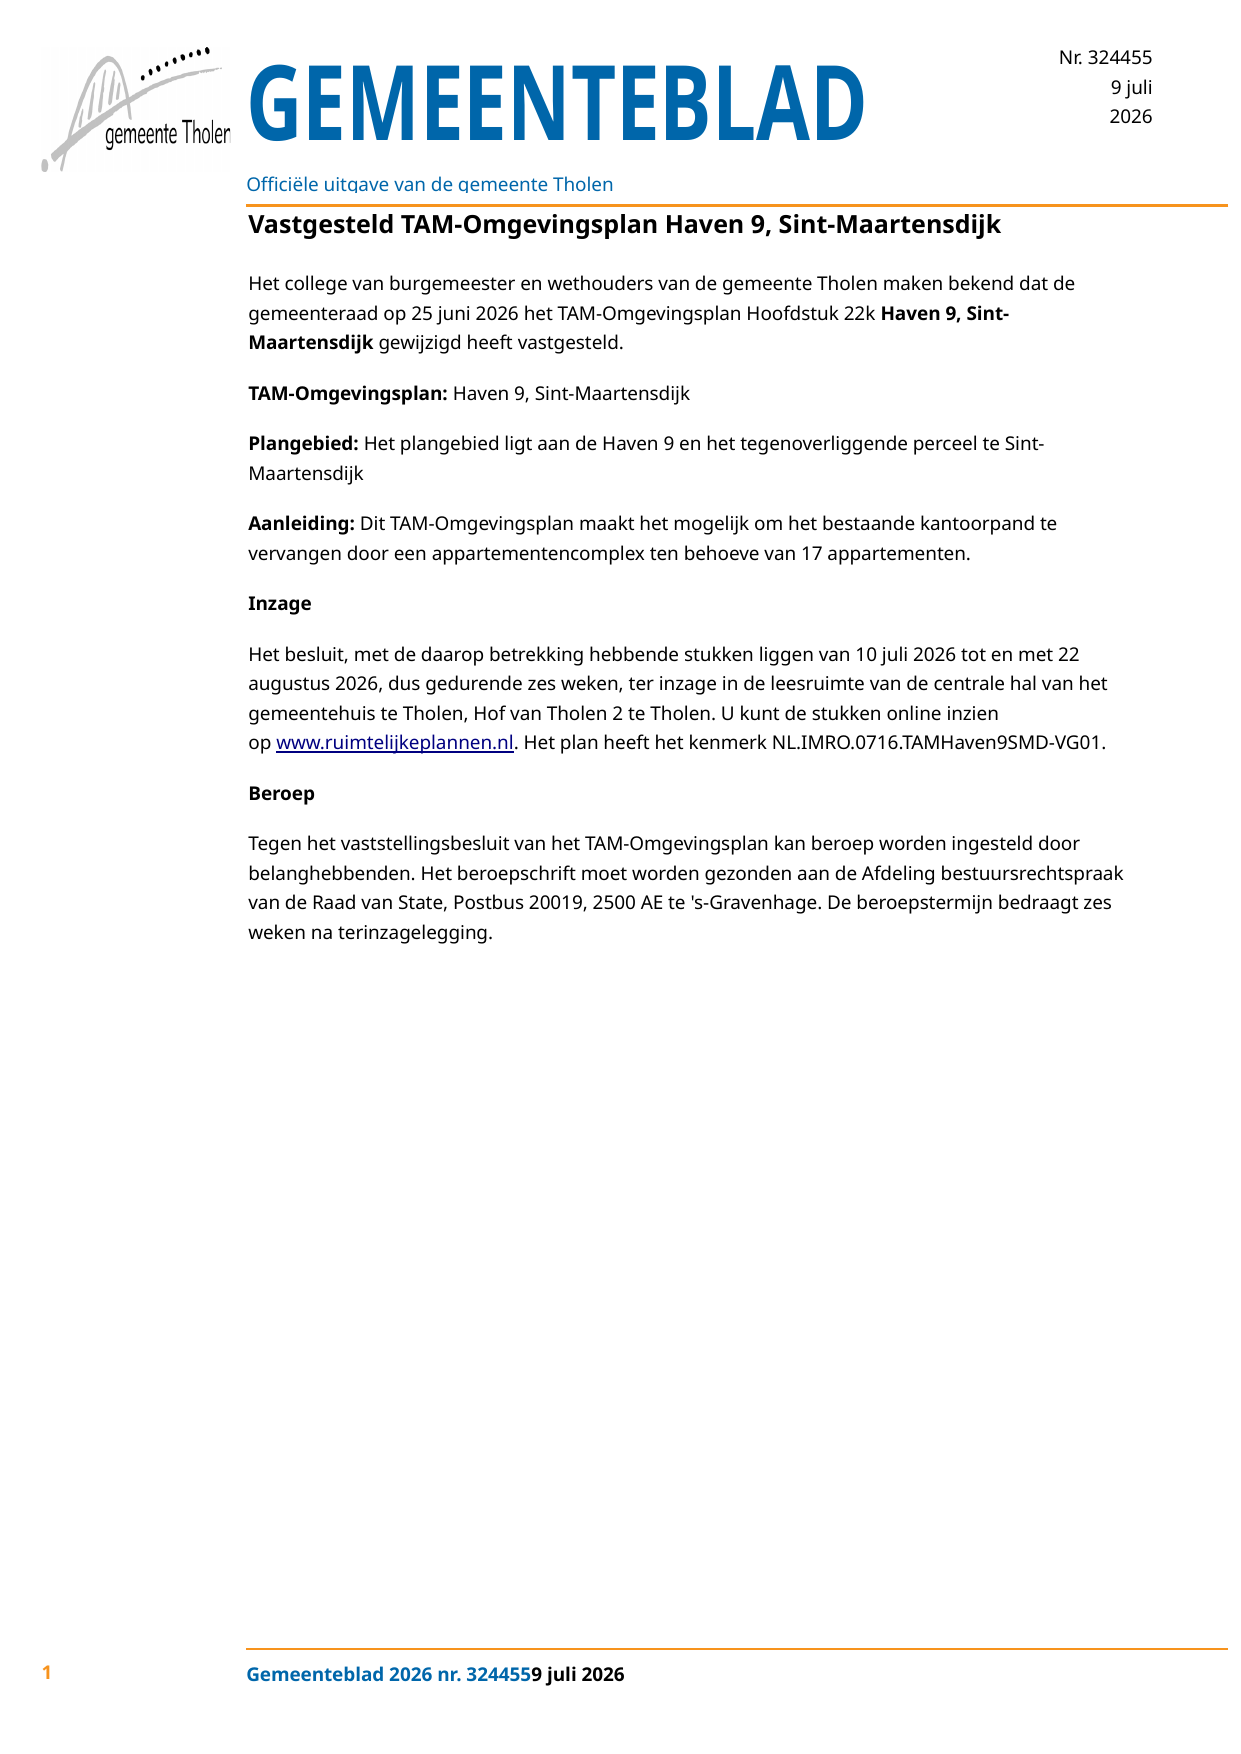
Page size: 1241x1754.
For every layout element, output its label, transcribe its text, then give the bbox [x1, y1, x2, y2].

text Plangebied: Het plangebied ligt aan de Haven 9 en het tegenoverliggende perceel te Sint-Maartensdijk [248, 430, 1152, 486]
picture [41, 47, 231, 172]
text Inzage [248, 590, 1152, 616]
text Vastgesteld TAM-Omgevingsplan Haven 9, Sint-Maartensdijk [248, 207, 1152, 241]
text Het college van burgemeester en wethouders van de gemeente Tholen maken bekend dat de gemeenteraad op 25 juni 2026 het TAM-Omgevingsplan Hoofdstuk 22k Haven 9, Sint-Maartensdijk gewijzigd heeft vastgesteld. [248, 270, 1152, 355]
text Aanleiding: Dit TAM-Omgevingsplan maakt het mogelijk om het bestaande kantoorpand te vervangen door een appartementencomplex ten behoeve van 17 appartementen. [248, 510, 1152, 566]
text Beroep [248, 780, 1152, 806]
text Tegen het vaststellingsbesluit van het TAM-Omgevingsplan kan beroep worden ingesteld door belanghebbenden. Het beroepschrift moet worden gezonden aan de Afdeling bestuursrechtspraak van de Raad van State, Postbus 20019, 2500 AE te 's-Gravenhage. De beroepstermijn bedraagt zes weken na terinzagelegging. [248, 830, 1152, 945]
text TAM-Omgevingsplan: Haven 9, Sint-Maartensdijk [248, 380, 1152, 406]
text Het besluit, met de daarop betrekking hebbende stukken liggen van 10 juli 2026 tot en met 22 augustus 2026, dus gedurende zes weken, ter inzage in de leesruimte van de centrale hal van het gemeentehuis te Tholen, Hof van Tholen 2 te Tholen. U kunt de stukken online inzien op www.ruimtelijkeplannen.nl. Het plan heeft het kenmerk NL.IMRO.0716.TAMHaven9SMD-VG01. [248, 641, 1152, 755]
